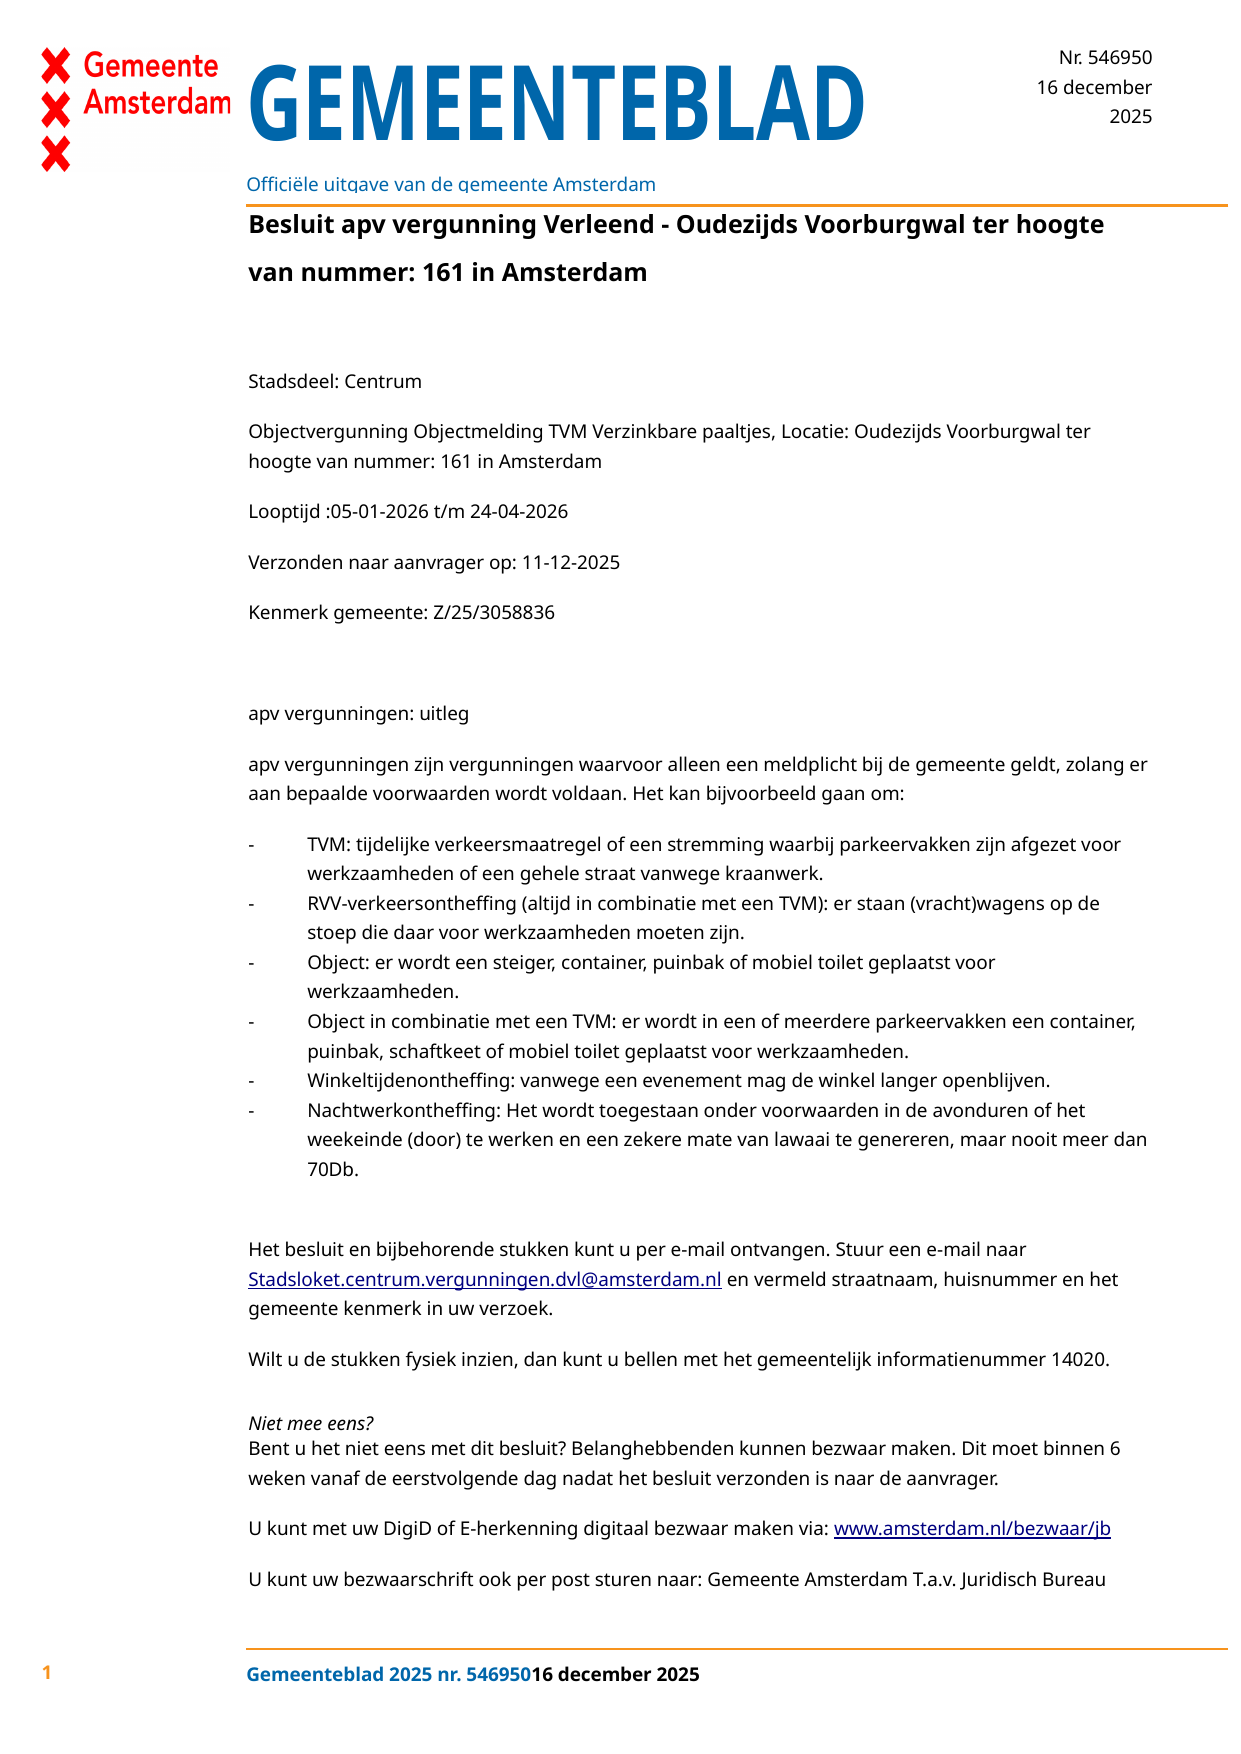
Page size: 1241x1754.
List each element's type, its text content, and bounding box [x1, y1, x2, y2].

text apv vergunningen zijn vergunningen waarvoor alleen een meldplicht bij de gemeente geldt, zolang er aan bepaalde voorwaarden wordt voldaan. Het kan bijvoorbeeld gaan om: [248, 751, 1152, 806]
text Kenmerk gemeente: Z/25/3058836 [248, 599, 1152, 625]
list TVM: tijdelijke verkeersmaatregel of een stremming waarbij parkeervakken zijn afgezet voor werkzaamheden of een gehele straat vanwege kraanwerk. [248, 831, 1152, 886]
text Besluit apv vergunning Verleend - Oudezijds Voorburgwal ter hoogte van nummer: 161 in Amsterdam [248, 207, 1152, 288]
list Object in combinatie met een TVM: er wordt in een of meerdere parkeervakken een container, puinbak, schaftkeet of mobiel toilet geplaatst voor werkzaamheden. [248, 1008, 1152, 1064]
text Stadsdeel: Centrum [248, 368, 1152, 394]
text Looptijd :05-01-2026 t/m 24-04-2026 [248, 499, 1152, 524]
text Wilt u de stukken fysiek inzien, dan kunt u bellen met het gemeentelijk informatienummer 14020. [248, 1346, 1152, 1372]
text U kunt uw bezwaarschrift ook per post sturen naar: Gemeente Amsterdam T.a.v. Juridisch Bureau [248, 1566, 1152, 1592]
text Verzonden naar aanvrager op: 11-12-2025 [248, 549, 1152, 575]
text apv vergunningen: uitleg [248, 700, 1152, 726]
list Nachtwerkontheffing: Het wordt toegestaan onder voorwaarden in de avonduren of het weekeinde (door) te werken en een zekere mate van lawaai te genereren, maar nooit meer dan 70Db. [248, 1097, 1152, 1182]
text U kunt met uw DigiD of E-herkenning digitaal bezwaar maken via: www.amsterdam.nl/bezwaar/jb [248, 1516, 1152, 1541]
list Winkeltijdenontheffing: vanwege een evenement mag de winkel langer openblijven. [248, 1067, 1152, 1093]
list RVV-verkeersontheffing (altijd in combinatie met een TVM): er staan (vracht)wagens op de stoep die daar voor werkzaamheden moeten zijn. [248, 890, 1152, 945]
text Objectvergunning Objectmelding TVM Verzinkbare paaltjes, Locatie: Oudezijds Voorburgwal ter hoogte van nummer: 161 in Amsterdam [248, 419, 1152, 474]
picture [41, 47, 231, 172]
text Het besluit en bijbehorende stukken kunt u per e-mail ontvangen. Stuur een e-mail naar Stadsloket.centrum.vergunningen.dvl@amsterdam.nl en vermeld straatnaam, huisnummer en het gemeente kenmerk in uw verzoek. [248, 1236, 1152, 1321]
text Niet mee eens? [248, 1410, 1152, 1436]
text Bent u het niet eens met dit besluit? Belanghebbenden kunnen bezwaar maken. Dit moet binnen 6 weken vanaf de eerstvolgende dag nadat het besluit verzonden is naar de aanvrager. [248, 1436, 1152, 1491]
list Object: er wordt een steiger, container, puinbak of mobiel toilet geplaatst voor werkzaamheden. [248, 949, 1152, 1004]
